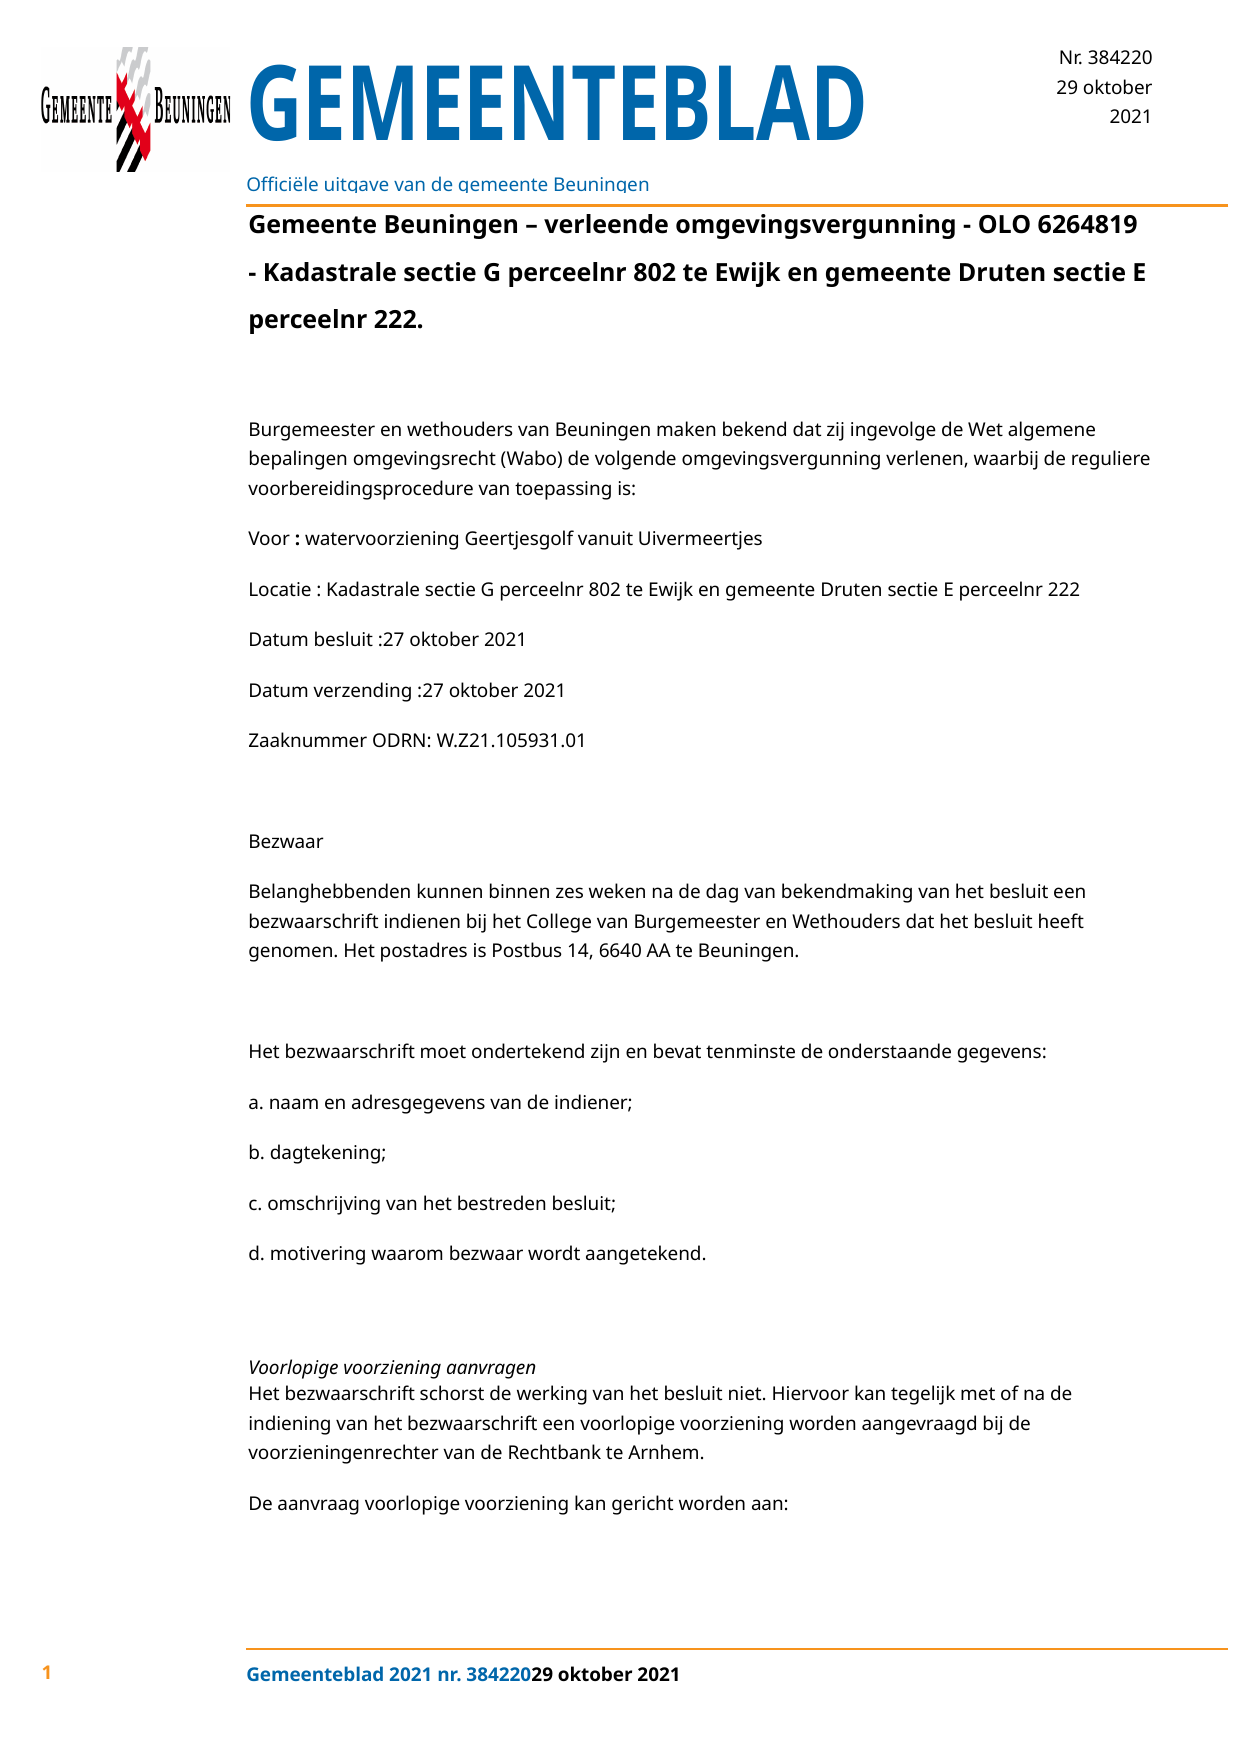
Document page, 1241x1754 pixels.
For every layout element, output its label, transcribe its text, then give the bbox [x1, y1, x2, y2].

text Belanghebbenden kunnen binnen zes weken na de dag van bekendmaking van het besluit een bezwaarschrift indienen bij het College van Burgemeester en Wethouders dat het besluit heeft genomen. Het postadres is Postbus 14, 6640 AA te Beuningen. [248, 878, 1152, 963]
text Voor : watervoorziening Geertjesgolf vanuit Uivermeertjes [248, 526, 1152, 551]
text b. dagtekening; [248, 1139, 1152, 1165]
text De aanvraag voorlopige voorziening kan gericht worden aan: [248, 1490, 1152, 1516]
text d. motivering waarom bezwaar wordt aangetekend. [248, 1240, 1152, 1266]
text Datum verzending :27 oktober 2021 [248, 677, 1152, 702]
text Bezwaar [248, 828, 1152, 854]
text Locatie : Kadastrale sectie G perceelnr 802 te Ewijk en gemeente Druten sectie E perceelnr 222 [248, 576, 1152, 602]
text Het bezwaarschrift schorst de werking van het besluit niet. Hiervoor kan tegelijk met of na de indiening van het bezwaarschrift een voorlopige voorziening worden aangevraagd bij de voorzieningenrechter van de Rechtbank te Arnhem. [248, 1380, 1152, 1465]
picture [41, 47, 231, 172]
text Het bezwaarschrift moet ondertekend zijn en bevat tenminste de onderstaande gegevens: [248, 1038, 1152, 1064]
text Gemeente Beuningen – verleende omgevingsvergunning - OLO 6264819 - Kadastrale sectie G perceelnr 802 te Ewijk en gemeente Druten sectie E perceelnr 222. [248, 207, 1152, 336]
text Burgemeester en wethouders van Beuningen maken bekend dat zij ingevolge de Wet algemene bepalingen omgevingsrecht (Wabo) de volgende omgevingsvergunning verlenen, waarbij de reguliere voorbereidingsprocedure van toepassing is: [248, 416, 1152, 501]
text Zaaknummer ODRN: W.Z21.105931.01 [248, 727, 1152, 753]
text a. naam en adresgegevens van de indiener; [248, 1089, 1152, 1114]
text Datum besluit :27 oktober 2021 [248, 626, 1152, 652]
text c. omschrijving van het bestreden besluit; [248, 1190, 1152, 1215]
text Voorlopige voorziening aanvragen [248, 1354, 1152, 1380]
